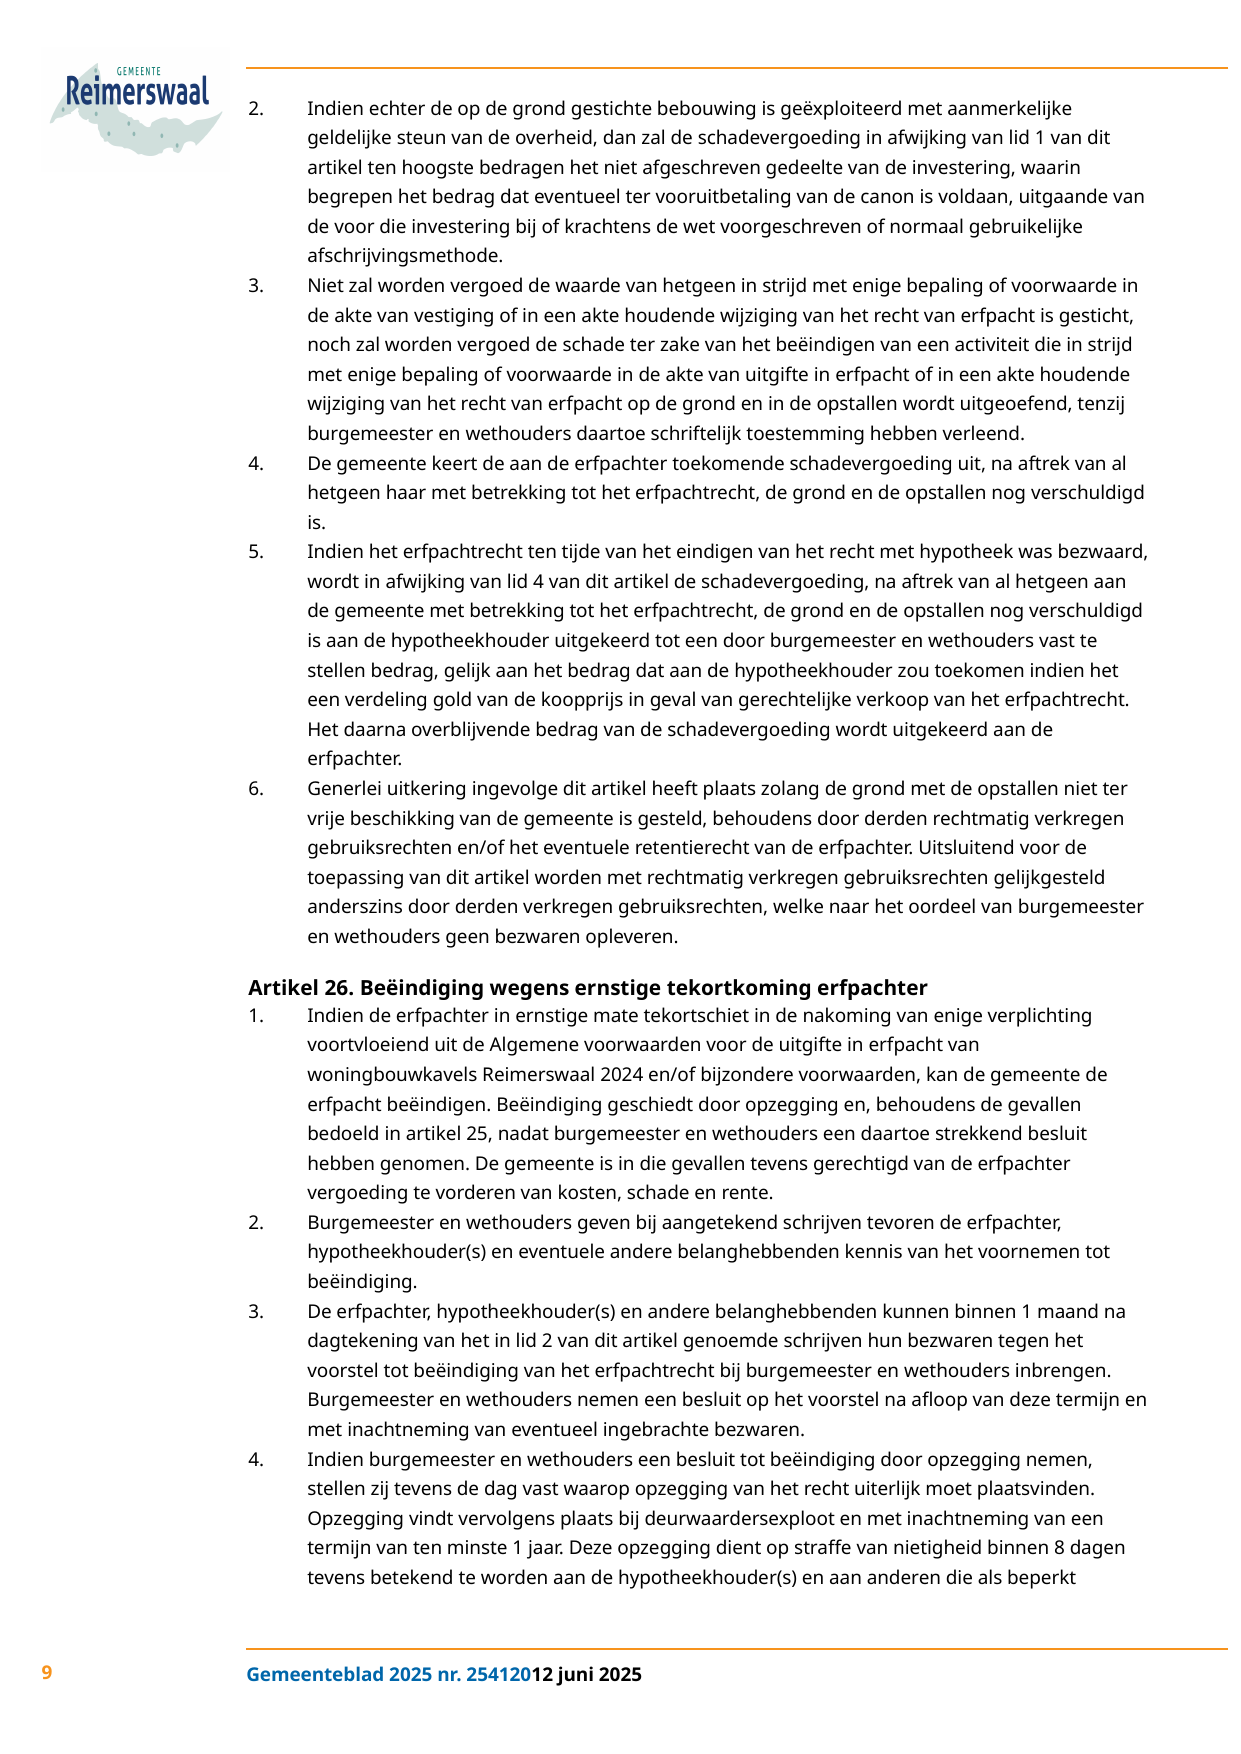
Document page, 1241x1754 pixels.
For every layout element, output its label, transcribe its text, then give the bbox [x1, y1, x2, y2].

list De erfpachter, hypotheekhouder(s) en andere belanghebbenden kunnen binnen 1 maand na dagtekening van het in lid 2 van dit artikel genoemde schrijven hun bezwaren tegen het voorstel tot beëindiging van het erfpachtrecht bij burgemeester en wethouders inbrengen. Burgemeester en wethouders nemen een besluit op het voorstel na afloop van deze termijn en met inachtneming van eventueel ingebrachte bezwaren. [248, 1298, 1152, 1442]
list De gemeente keert de aan de erfpachter toekomende schadevergoeding uit, na aftrek van al hetgeen haar met betrekking tot het erfpachtrecht, de grond en de opstallen nog verschuldigd is. [248, 450, 1152, 535]
picture [41, 47, 231, 172]
list Opzegging vindt vervolgens plaats bij deurwaardersexploot en met inachtneming van een termijn van ten minste 1 jaar. Deze opzegging dient op straffe van nietigheid binnen 8 dagen tevens betekend te worden aan de hypotheekhouder(s) en aan anderen die als beperkt [248, 1505, 1152, 1590]
list Indien burgemeester en wethouders een besluit tot beëindiging door opzegging nemen, stellen zij tevens de dag vast waarop opzegging van het recht uiterlijk moet plaatsvinden. [248, 1446, 1152, 1501]
text Artikel 26. Beëindiging wegens ernstige tekortkoming erfpachter [248, 973, 1152, 1002]
list Generlei uitkering ingevolge dit artikel heeft plaats zolang de grond met de opstallen niet ter vrije beschikking van de gemeente is gesteld, behoudens door derden rechtmatig verkregen gebruiksrechten en/of het eventuele retentierecht van de erfpachter. Uitsluitend voor de toepassing van dit artikel worden met rechtmatig verkregen gebruiksrechten gelijkgesteld anderszins door derden verkregen gebruiksrechten, welke naar het oordeel van burgemeester en wethouders geen bezwaren opleveren. [248, 775, 1152, 949]
list Burgemeester en wethouders geven bij aangetekend schrijven tevoren de erfpachter, hypotheekhouder(s) en eventuele andere belanghebbenden kennis van het voornemen tot beëindiging. [248, 1209, 1152, 1294]
list Indien echter de op de grond gestichte bebouwing is geëxploiteerd met aanmerkelijke geldelijke steun van de overheid, dan zal de schadevergoeding in afwijking van lid 1 van dit artikel ten hoogste bedragen het niet afgeschreven gedeelte van de investering, waarin begrepen het bedrag dat eventueel ter vooruitbetaling van de canon is voldaan, uitgaande van de voor die investering bij of krachtens de wet voorgeschreven of normaal gebruikelijke afschrijvingsmethode. [248, 95, 1152, 268]
list Niet zal worden vergoed de waarde van hetgeen in strijd met enige bepaling of voorwaarde in de akte van vestiging of in een akte houdende wijziging van het recht van erfpacht is gesticht, noch zal worden vergoed de schade ter zake van het beëindigen van een activiteit die in strijd met enige bepaling of voorwaarde in de akte van uitgifte in erfpacht of in een akte houdende wijziging van het recht van erfpacht op de grond en in de opstallen wordt uitgeoefend, tenzij burgemeester en wethouders daartoe schriftelijk toestemming hebben verleend. [248, 272, 1152, 446]
list Indien het erfpachtrecht ten tijde van het eindigen van het recht met hypotheek was bezwaard, wordt in afwijking van lid 4 van dit artikel de schadevergoeding, na aftrek van al hetgeen aan de gemeente met betrekking tot het erfpachtrecht, de grond en de opstallen nog verschuldigd is aan de hypotheekhouder uitgekeerd tot een door burgemeester en wethouders vast te stellen bedrag, gelijk aan het bedrag dat aan de hypotheekhouder zou toekomen indien het een verdeling gold van de koopprijs in geval van gerechtelijke verkoop van het erfpachtrecht. Het daarna overblijvende bedrag van de schadevergoeding wordt uitgekeerd aan de erfpachter. [248, 538, 1152, 771]
list Indien de erfpachter in ernstige mate tekortschiet in de nakoming van enige verplichting voortvloeiend uit de Algemene voorwaarden voor de uitgifte in erfpacht van woningbouwkavels Reimerswaal 2024 en/of bijzondere voorwaarden, kan de gemeente de erfpacht beëindigen. Beëindiging geschiedt door opzegging en, behoudens de gevallen bedoeld in artikel 25, nadat burgemeester en wethouders een daartoe strekkend besluit hebben genomen. De gemeente is in die gevallen tevens gerechtigd van de erfpachter vergoeding te vorderen van kosten, schade en rente. [248, 1002, 1152, 1205]
